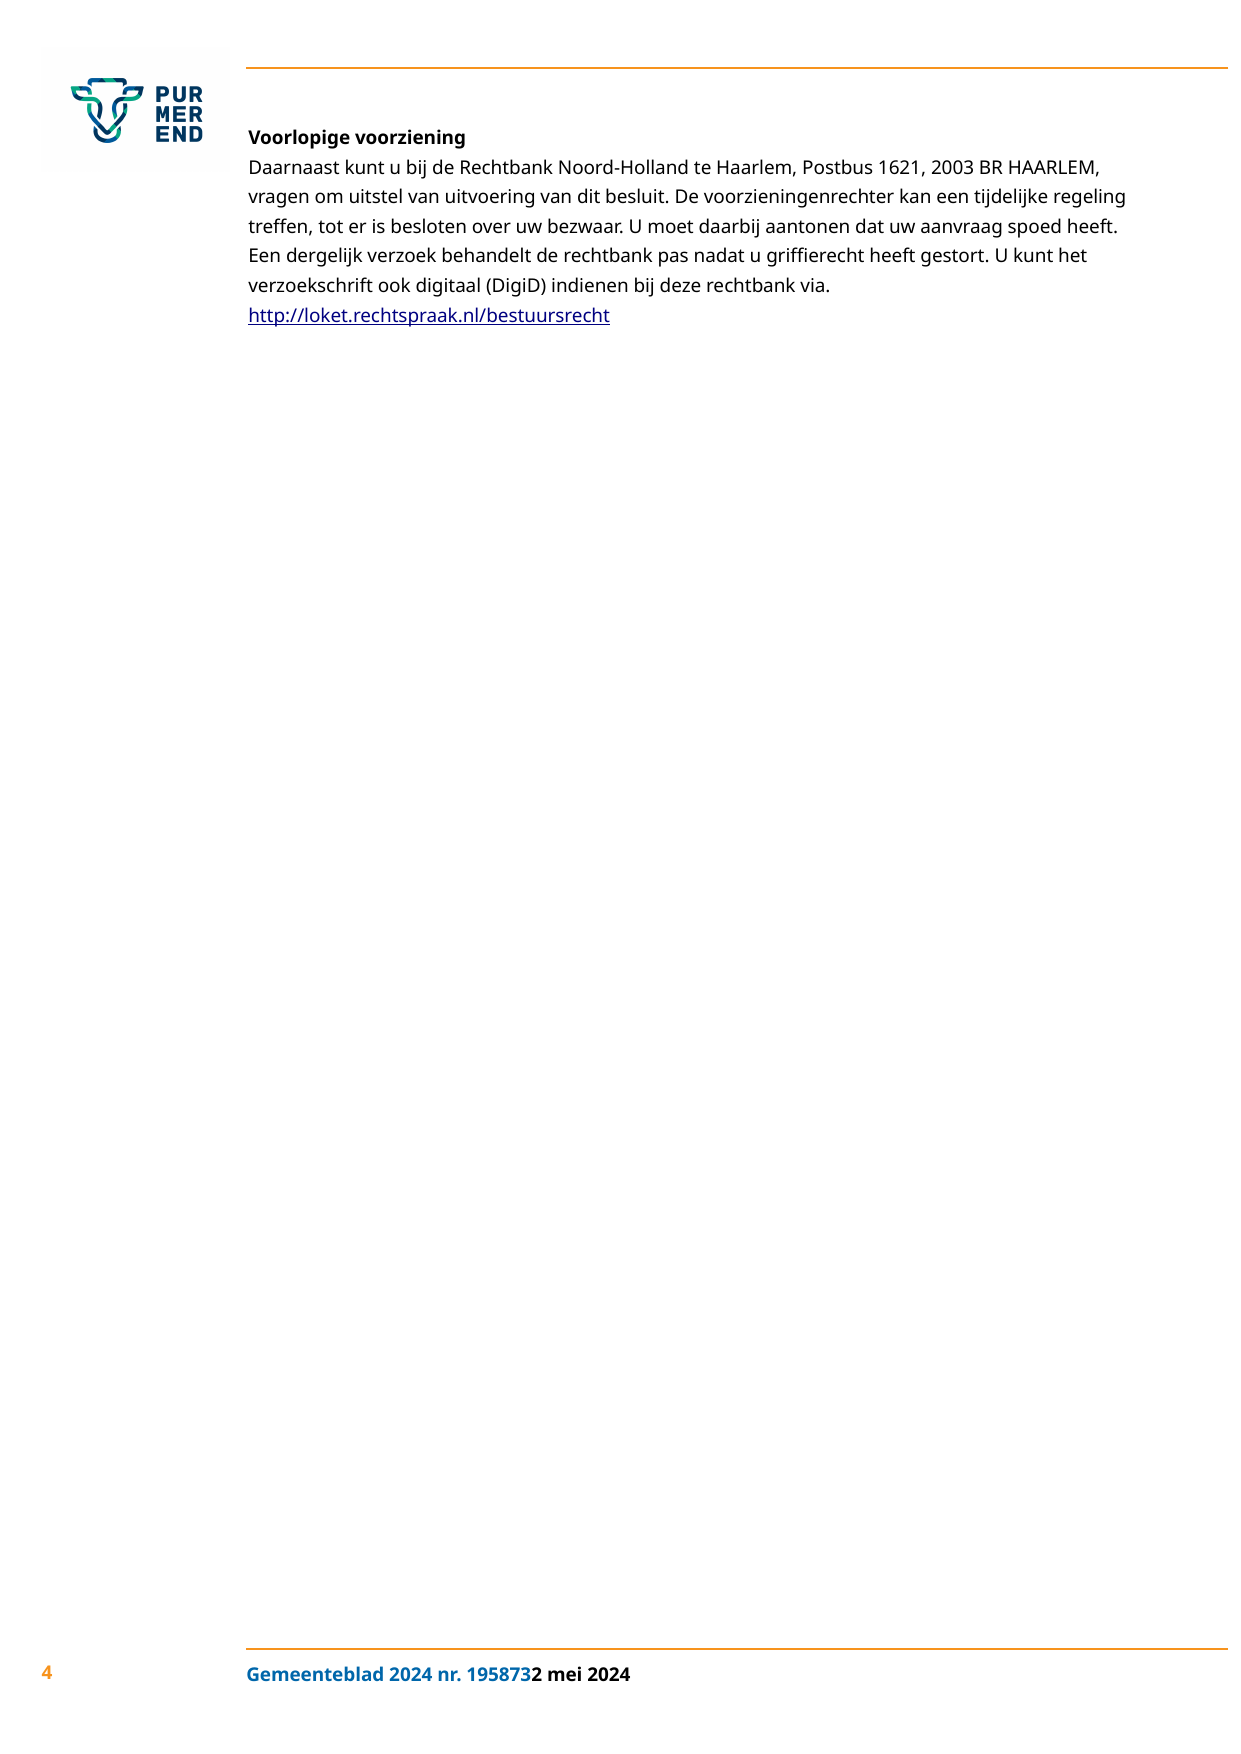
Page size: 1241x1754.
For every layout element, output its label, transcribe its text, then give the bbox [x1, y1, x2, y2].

table_header Voorlopige voorziening Daarnaast kunt u bij de Rechtbank Noord-Holland te Haarlem, Postbus 1621, 2003 BR HAARLEM, vragen om uitstel van uitvoering van dit besluit. De voorzieningenrechter kan een tijdelijke regeling treffen, tot er is besloten over uw bezwaar. U moet daarbij aantonen dat uw aanvraag spoed heeft. Een dergelijk verzoek behandelt de rechtbank pas nadat u griffierecht heeft gestort. U kunt het verzoekschrift ook digitaal (DigiD) indienen bij deze rechtbank via. http://loket.rechtspraak.nl/bestuursrecht [248, 95, 1152, 328]
picture [41, 47, 231, 172]
